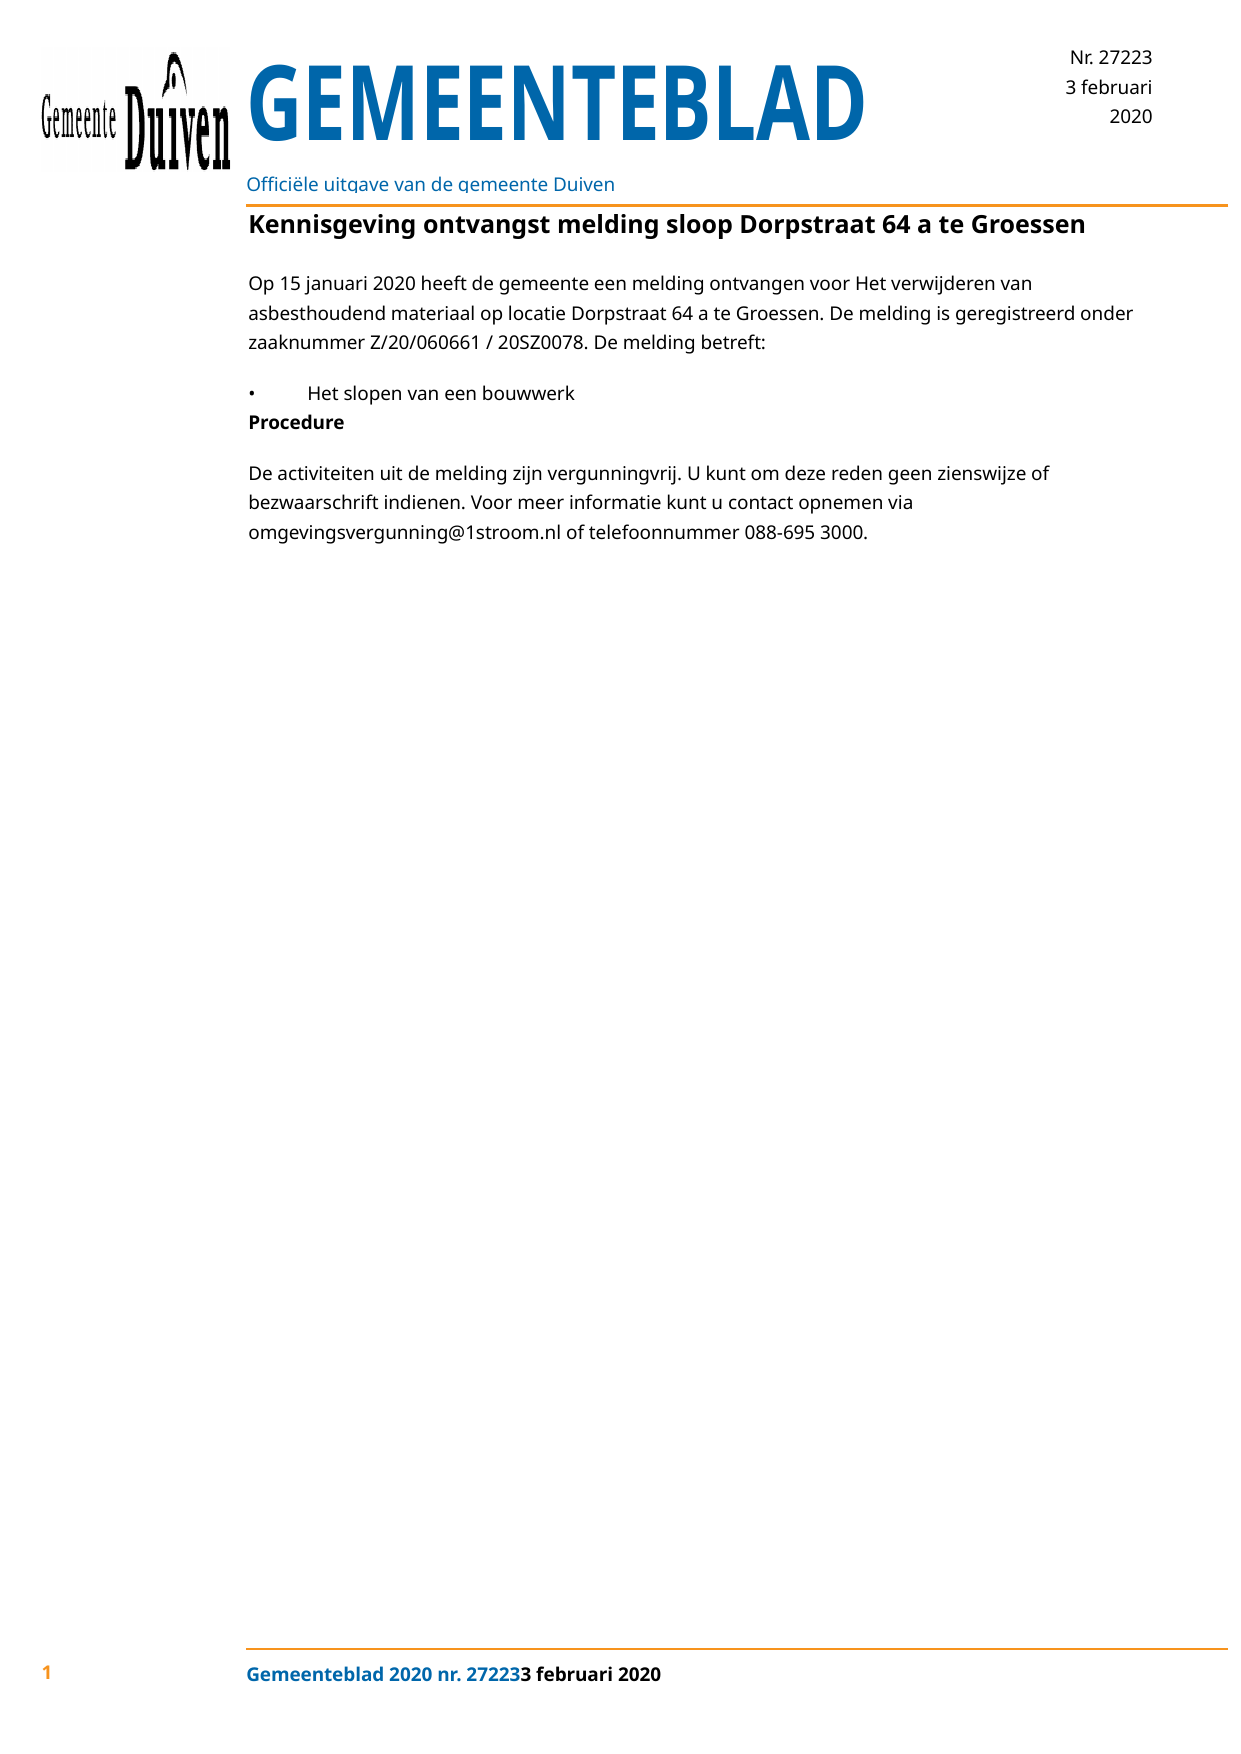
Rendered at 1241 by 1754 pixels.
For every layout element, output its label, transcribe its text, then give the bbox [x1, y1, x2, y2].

text Procedure [248, 409, 1152, 435]
text De activiteiten uit de melding zijn vergunningvrij. U kunt om deze reden geen zienswijze of bezwaarschrift indienen. Voor meer informatie kunt u contact opnemen via omgevingsvergunning@1stroom.nl of telefoonnummer 088-695 3000. [248, 460, 1152, 545]
text Op 15 januari 2020 heeft de gemeente een melding ontvangen voor Het verwijderen van asbesthoudend materiaal op locatie Dorpstraat 64 a te Groessen. De melding is geregistreerd onder zaaknummer Z/20/060661 / 20SZ0078. De melding betreft: [248, 270, 1152, 355]
list Het slopen van een bouwwerk [248, 380, 1152, 406]
text Kennisgeving ontvangst melding sloop Dorpstraat 64 a te Groessen [248, 207, 1152, 241]
picture [41, 47, 231, 172]
